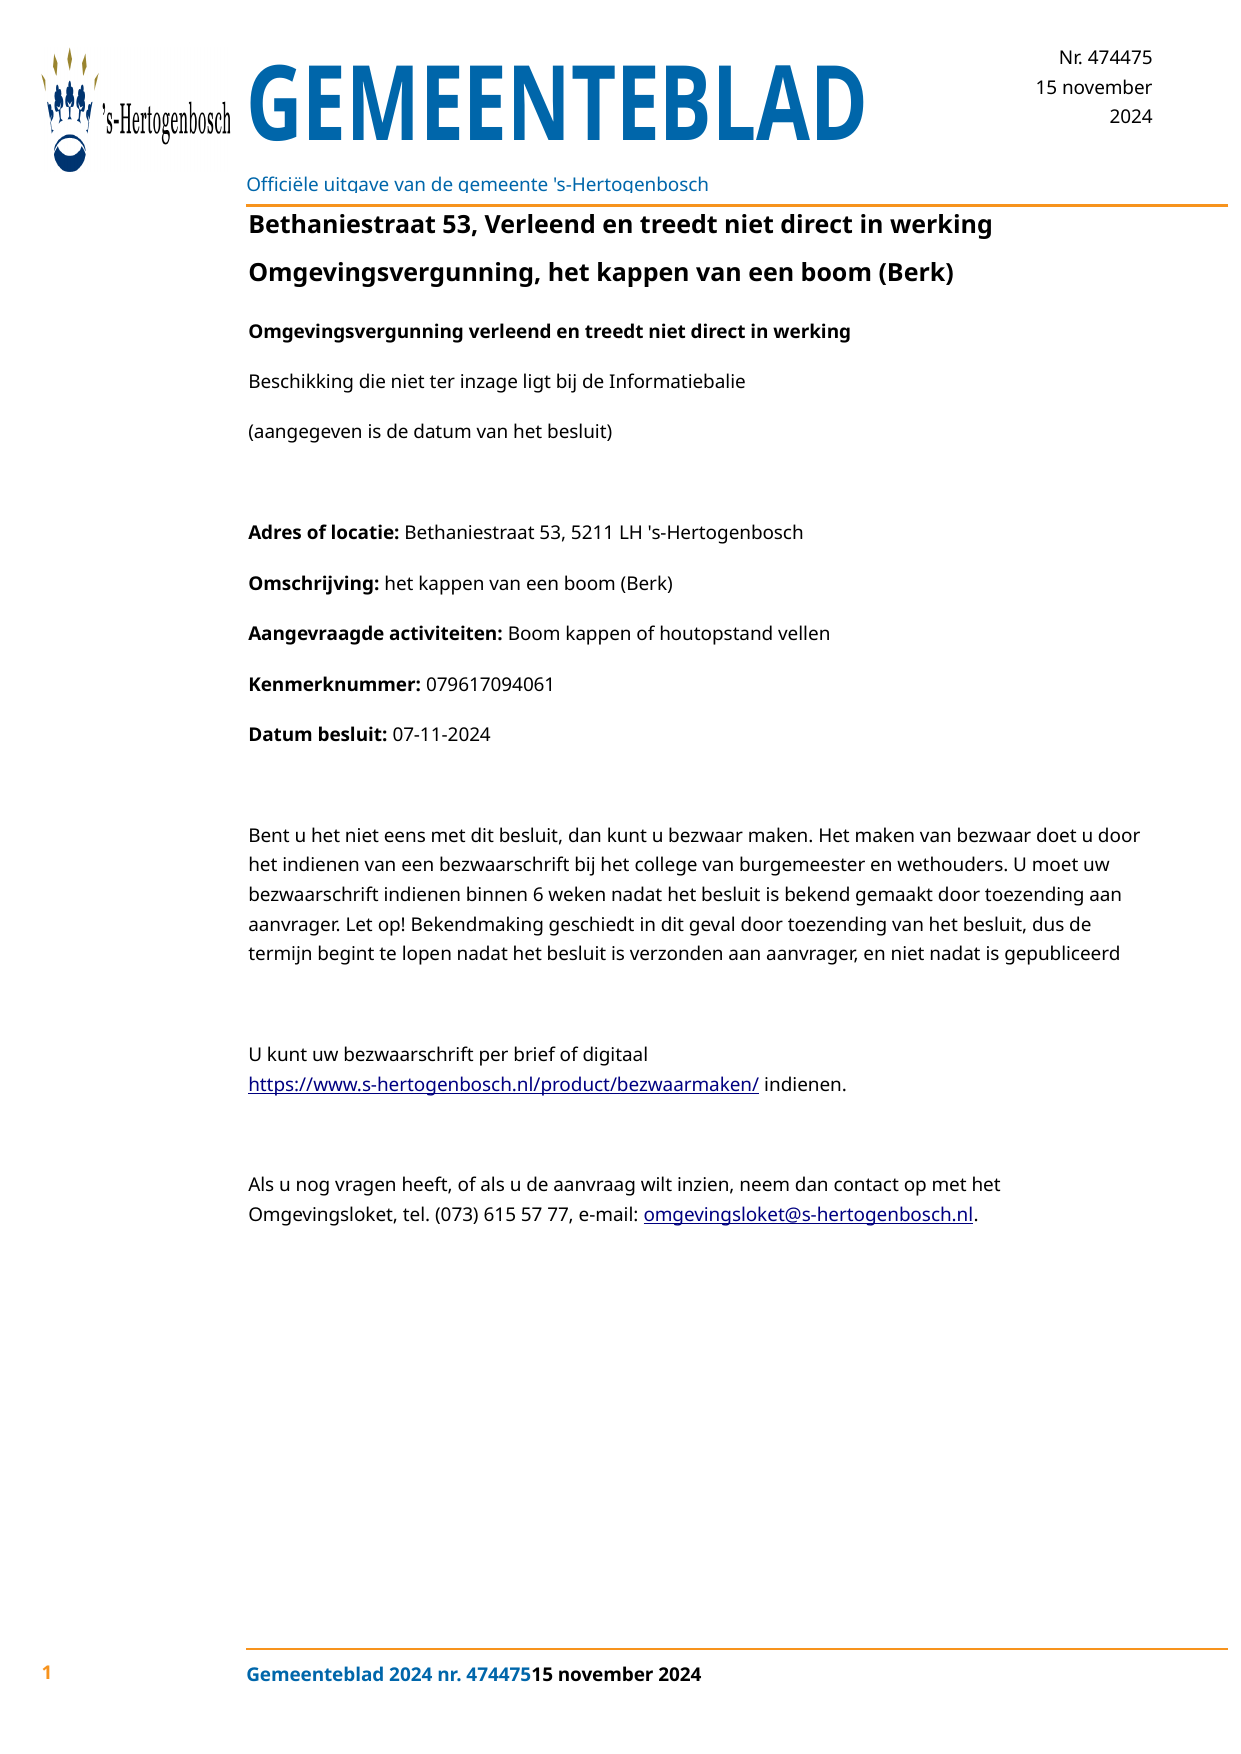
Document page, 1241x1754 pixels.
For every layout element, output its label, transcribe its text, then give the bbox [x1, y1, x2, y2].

picture [41, 47, 231, 172]
text Bethaniestraat 53, Verleend en treedt niet direct in werking Omgevingsvergunning, het kappen van een boom (Berk) [248, 207, 1152, 288]
text Aangevraagde activiteiten: Boom kappen of houtopstand vellen [248, 620, 1152, 646]
text Omgevingsvergunning verleend en treedt niet direct in werking [248, 318, 1152, 344]
text Als u nog vragen heeft, of als u de aanvraag wilt inzien, neem dan contact op met het Omgevingsloket, tel. (073) 615 57 77, e-mail: omgevingsloket@s-hertogenbosch.nl. [248, 1172, 1152, 1227]
text Omschrijving: het kappen van een boom (Berk) [248, 570, 1152, 596]
text Beschikking die niet ter inzage ligt bij de Informatiebalie [248, 368, 1152, 394]
text Adres of locatie: Bethaniestraat 53, 5211 LH 's-Hertogenbosch [248, 519, 1152, 545]
text U kunt uw bezwaarschrift per brief of digitaal https://www.s-hertogenbosch.nl/product/bezwaarmaken/ indienen. [248, 1041, 1152, 1097]
text Bent u het niet eens met dit besluit, dan kunt u bezwaar maken. Het maken van bezwaar doet u door het indienen van een bezwaarschrift bij het college van burgemeester en wethouders. U moet uw bezwaarschrift indienen binnen 6 weken nadat het besluit is bekend gemaakt door toezending aan aanvrager. Let op! Bekendmaking geschiedt in dit geval door toezending van het besluit, dus de termijn begint te lopen nadat het besluit is verzonden aan aanvrager, en niet nadat is gepubliceerd [248, 822, 1152, 966]
text Kenmerknummer: 079617094061 [248, 671, 1152, 697]
text (aangegeven is de datum van het besluit) [248, 419, 1152, 444]
text Datum besluit: 07-11-2024 [248, 721, 1152, 747]
